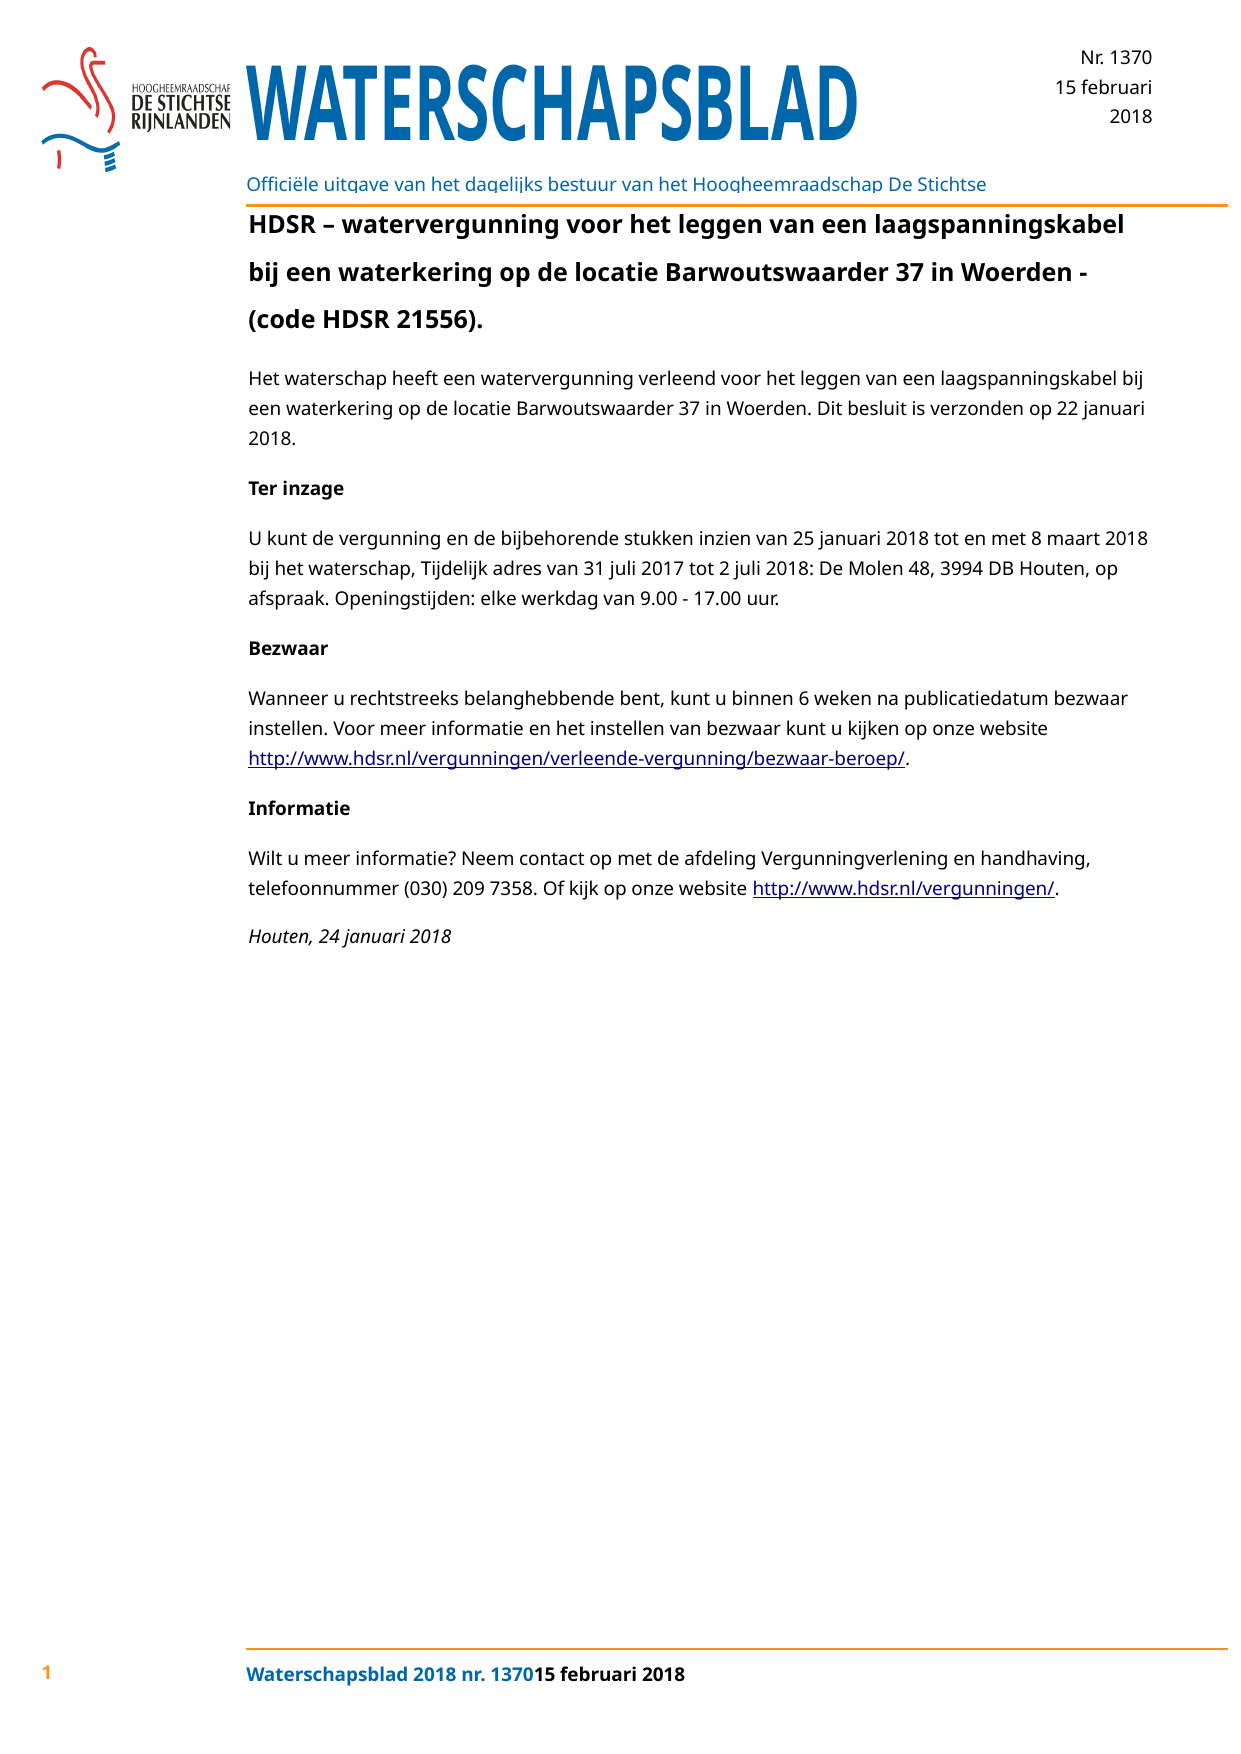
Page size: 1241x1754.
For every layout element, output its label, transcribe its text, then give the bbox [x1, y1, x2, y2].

text Bezwaar [248, 635, 1152, 661]
text Wanneer u rechtstreeks belanghebbende bent, kunt u binnen 6 weken na publicatiedatum bezwaar instellen. Voor meer informatie en het instellen van bezwaar kunt u kijken op onze website http://www.hdsr.nl/vergunningen/verleende-vergunning/bezwaar-beroep/. [248, 686, 1152, 770]
text Ter inzage [248, 475, 1152, 501]
text Wilt u meer informatie? Neem contact op met de afdeling Vergunningverlening en handhaving, telefoonnummer (030) 209 7358. Of kijk op onze website http://www.hdsr.nl/vergunningen/. [248, 846, 1152, 901]
text Informatie [248, 795, 1152, 821]
text U kunt de vergunning en de bijbehorende stukken inzien van 25 januari 2018 tot en met 8 maart 2018 bij het waterschap, Tijdelijk adres van 31 juli 2017 tot 2 juli 2018: De Molen 48, 3994 DB Houten, op afspraak. Openingstijden: elke werkdag van 9.00 - 17.00 uur. [248, 526, 1152, 610]
text HDSR – watervergunning voor het leggen van een laagspanningskabel bij een waterkering op de locatie Barwoutswaarder 37 in Woerden - (code HDSR 21556). [248, 207, 1152, 336]
picture [41, 47, 231, 172]
text Het waterschap heeft een watervergunning verleend voor het leggen van een laagspanningskabel bij een waterkering op de locatie Barwoutswaarder 37 in Woerden. Dit besluit is verzonden op 22 januari 2018. [248, 366, 1152, 450]
text Houten, 24 januari 2018 [248, 923, 1152, 949]
